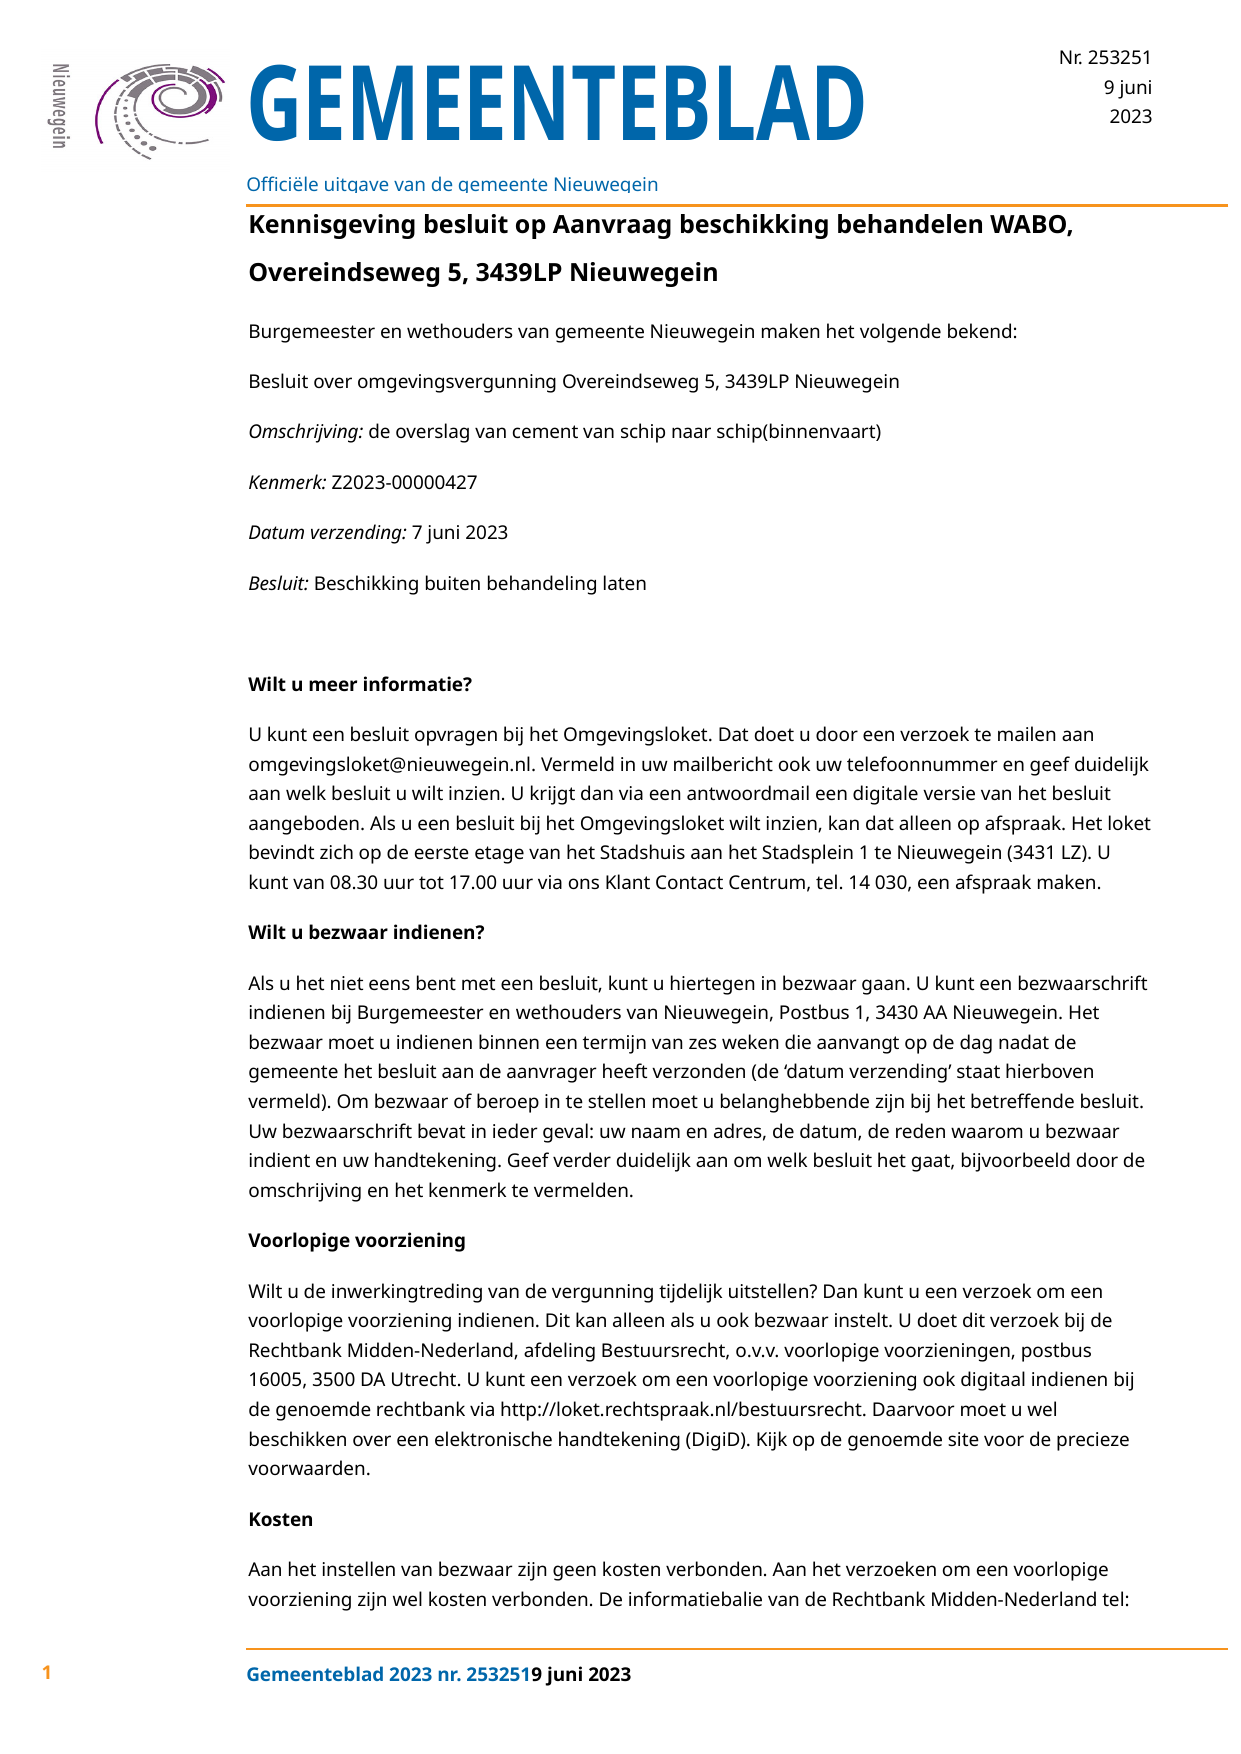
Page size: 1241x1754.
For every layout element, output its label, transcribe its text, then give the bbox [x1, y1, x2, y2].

text U kunt een besluit opvragen bij het Omgevingsloket. Dat doet u door een verzoek te mailen aan omgevingsloket@nieuwegein.nl. Vermeld in uw mailbericht ook uw telefoonnummer en geef duidelijk aan welk besluit u wilt inzien. U krijgt dan via een antwoordmail een digitale versie van het besluit aangeboden. Als u een besluit bij het Omgevingsloket wilt inzien, kan dat alleen op afspraak. Het loket bevindt zich op de eerste etage van het Stadshuis aan het Stadsplein 1 te Nieuwegein (3431 LZ). U kunt van 08.30 uur tot 17.00 uur via ons Klant Contact Centrum, tel. 14 030, een afspraak maken. [248, 721, 1152, 895]
text Als u het niet eens bent met een besluit, kunt u hiertegen in bezwaar gaan. U kunt een bezwaarschrift indienen bij Burgemeester en wethouders van Nieuwegein, Postbus 1, 3430 AA Nieuwegein. Het bezwaar moet u indienen binnen een termijn van zes weken die aanvangt op de dag nadat de gemeente het besluit aan de aanvrager heeft verzonden (de ‘datum verzending’ staat hierboven vermeld). Om bezwaar of beroep in te stellen moet u belanghebbende zijn bij het betreffende besluit. Uw bezwaarschrift bevat in ieder geval: uw naam en adres, de datum, de reden waarom u bezwaar indient en uw handtekening. Geef verder duidelijk aan om welk besluit het gaat, bijvoorbeeld door de omschrijving en het kenmerk te vermelden. [248, 970, 1152, 1203]
picture [41, 47, 231, 172]
text Aan het instellen van bezwaar zijn geen kosten verbonden. Aan het verzoeken om een voorlopige voorziening zijn wel kosten verbonden. De informatiebalie van de Rechtbank Midden-Nederland tel: [248, 1556, 1152, 1612]
text Kennisgeving besluit op Aanvraag beschikking behandelen WABO, Overeindseweg 5, 3439LP Nieuwegein [248, 207, 1152, 288]
text Besluit: Beschikking buiten behandeling laten [248, 570, 1152, 596]
text Besluit over omgevingsvergunning Overeindseweg 5, 3439LP Nieuwegein [248, 368, 1152, 394]
text Kenmerk: Z2023-00000427 [248, 469, 1152, 495]
text Kosten [248, 1506, 1152, 1532]
text Datum verzending: 7 juni 2023 [248, 519, 1152, 545]
text Omschrijving: de overslag van cement van schip naar schip(binnenvaart) [248, 419, 1152, 444]
text Wilt u bezwaar indienen? [248, 919, 1152, 945]
text Voorlopige voorziening [248, 1227, 1152, 1253]
text Wilt u meer informatie? [248, 671, 1152, 697]
text Burgemeester en wethouders van gemeente Nieuwegein maken het volgende bekend: [248, 318, 1152, 344]
text Wilt u de inwerkingtreding van de vergunning tijdelijk uitstellen? Dan kunt u een verzoek om een voorlopige voorziening indienen. Dit kan alleen als u ook bezwaar instelt. U doet dit verzoek bij de Rechtbank Midden-Nederland, afdeling Bestuursrecht, o.v.v. voorlopige voorzieningen, postbus 16005, 3500 DA Utrecht. U kunt een verzoek om een voorlopige voorziening ook digitaal indienen bij de genoemde rechtbank via http://loket.rechtspraak.nl/bestuursrecht. Daarvoor moet u wel beschikken over een elektronische handtekening (DigiD). Kijk op de genoemde site voor de precieze voorwaarden. [248, 1278, 1152, 1481]
